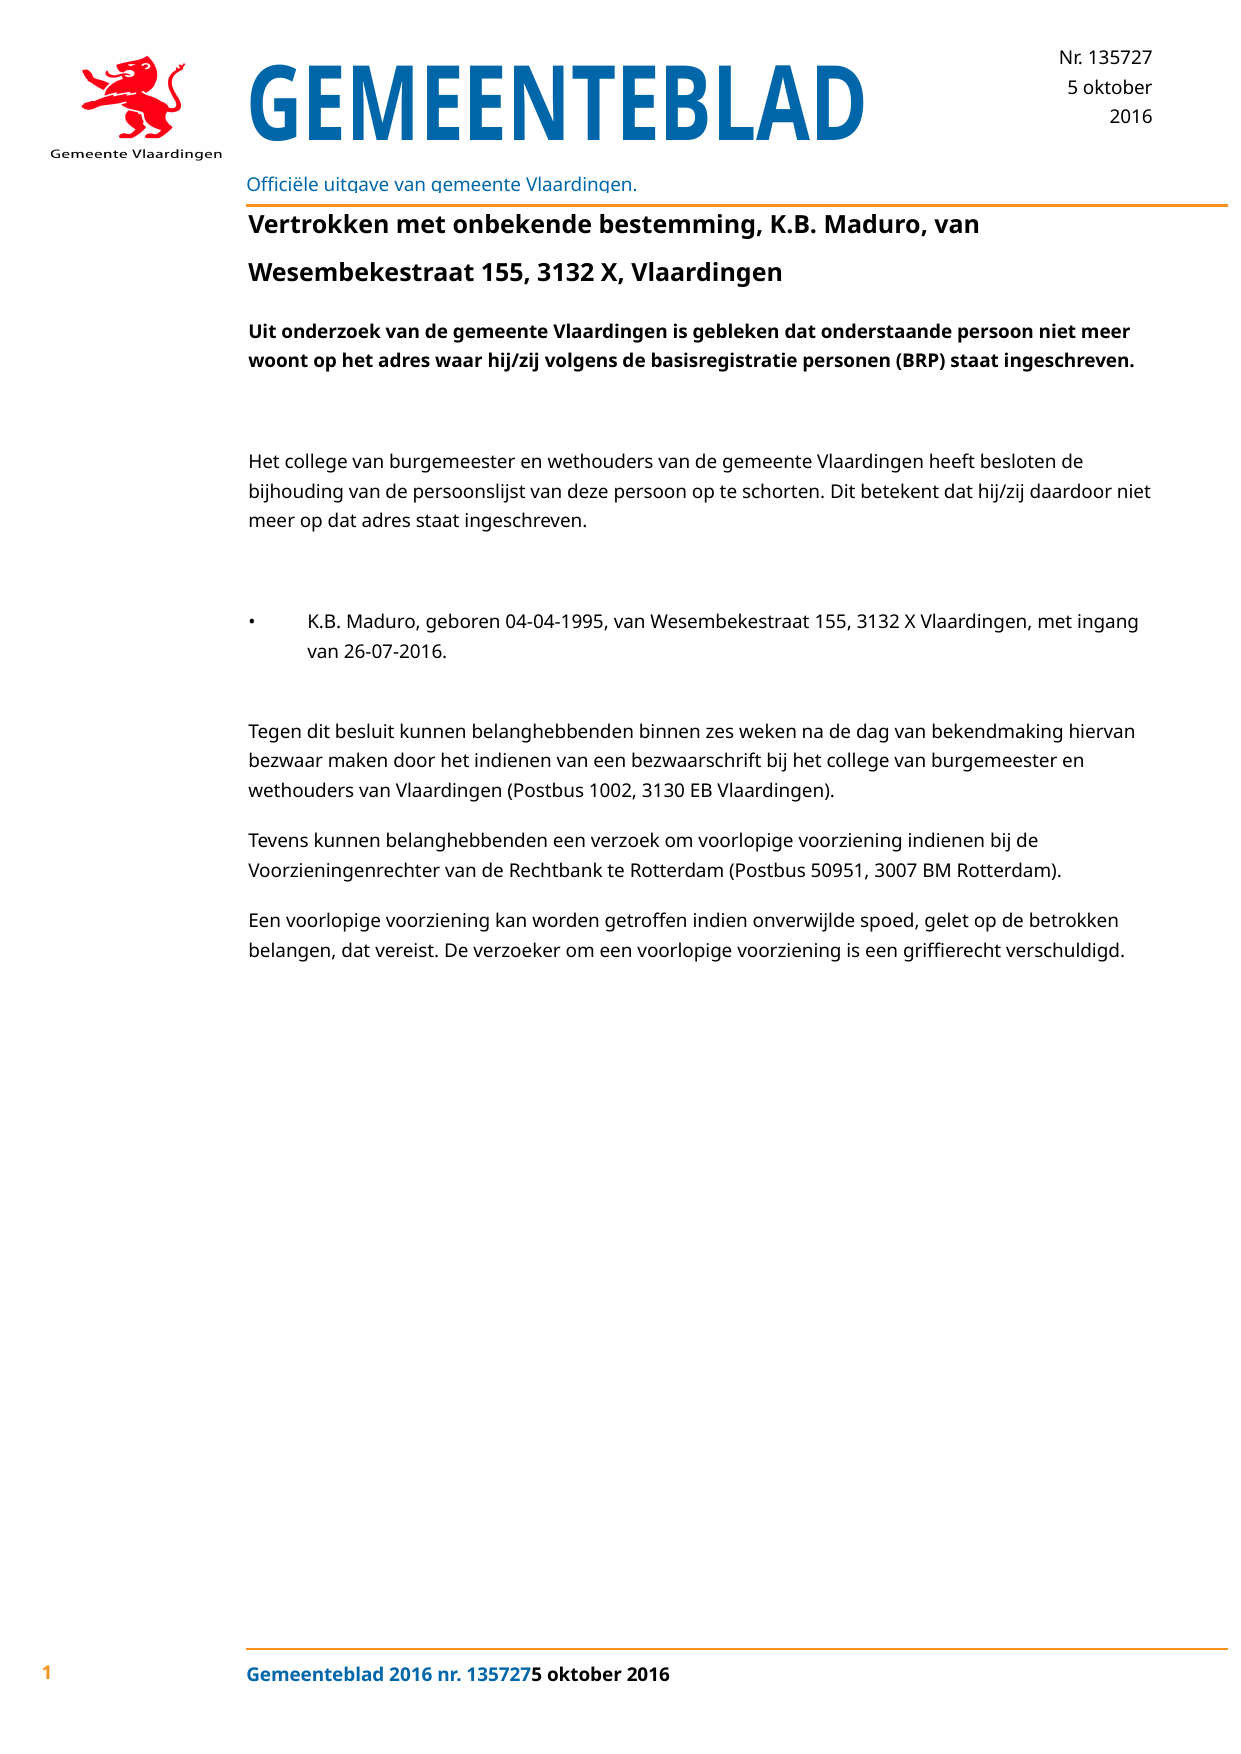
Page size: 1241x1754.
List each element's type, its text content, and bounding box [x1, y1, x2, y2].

text Tegen dit besluit kunnen belanghebbenden binnen zes weken na de dag van bekendmaking hiervan bezwaar maken door het indienen van een bezwaarschrift bij het college van burgemeester en wethouders van Vlaardingen (Postbus 1002, 3130 EB Vlaardingen). [248, 718, 1152, 803]
text Tevens kunnen belanghebbenden een verzoek om voorlopige voorziening indienen bij de Voorzieningenrechter van de Rechtbank te Rotterdam (Postbus 50951, 3007 BM Rotterdam). [248, 827, 1152, 883]
text Vertrokken met onbekende bestemming, K.B. Maduro, van Wesembekestraat 155, 3132 X, Vlaardingen [248, 207, 1152, 288]
picture [41, 47, 231, 172]
list K.B. Maduro, geboren 04-04-1995, van Wesembekestraat 155, 3132 X Vlaardingen, met ingang van 26-07-2016. [248, 608, 1152, 664]
text Uit onderzoek van de gemeente Vlaardingen is gebleken dat onderstaande persoon niet meer woont op het adres waar hij/zij volgens de basisregistratie personen (BRP) staat ingeschreven. [248, 318, 1152, 373]
text Een voorlopige voorziening kan worden getroffen indien onverwijlde spoed, gelet op de betrokken belangen, dat vereist. De verzoeker om een voorlopige voorziening is een griffierecht verschuldigd. [248, 907, 1152, 963]
text Het college van burgemeester en wethouders van de gemeente Vlaardingen heeft besloten de bijhouding van de persoonslijst van deze persoon op te schorten. Dit betekent dat hij/zij daardoor niet meer op dat adres staat ingeschreven. [248, 448, 1152, 533]
